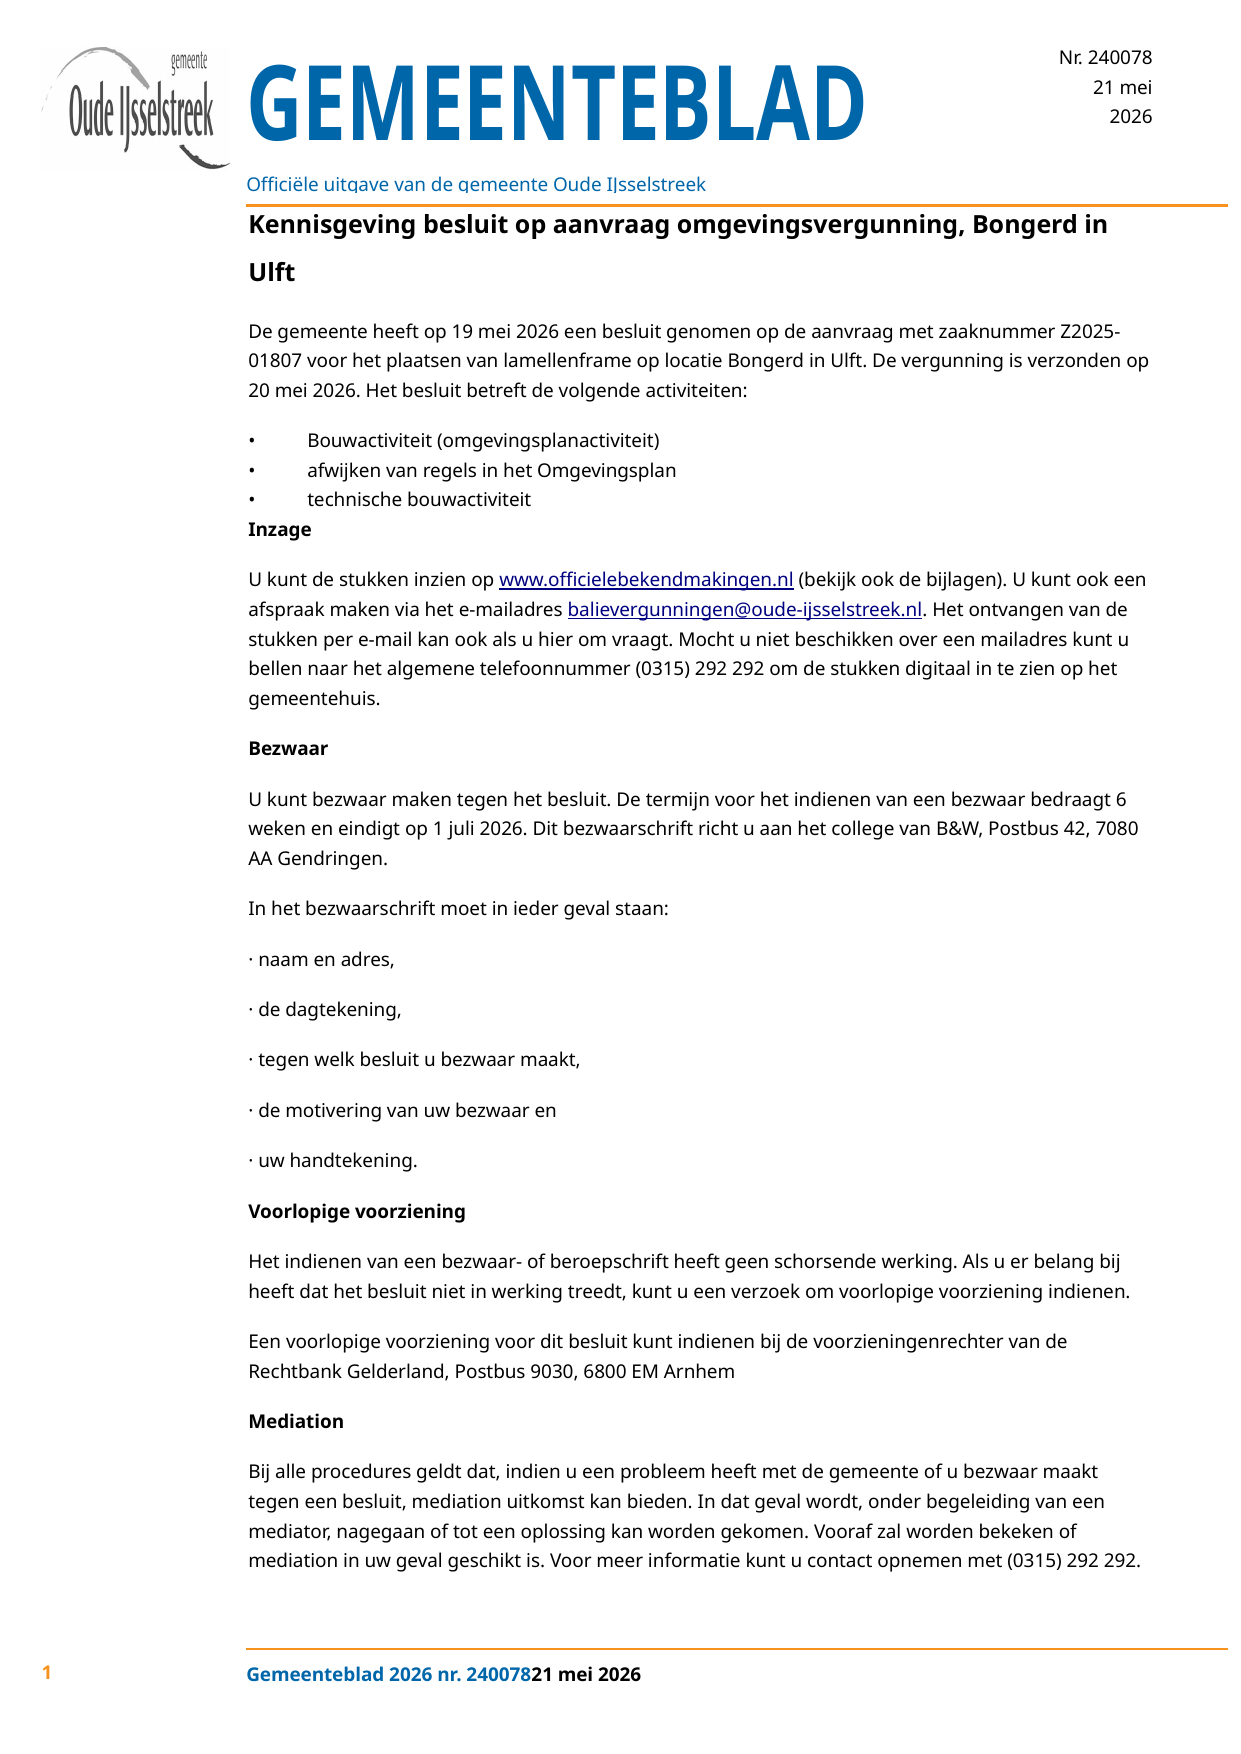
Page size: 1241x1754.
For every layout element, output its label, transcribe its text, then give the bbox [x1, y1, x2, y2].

text Een voorlopige voorziening voor dit besluit kunt indienen bij de voorzieningenrechter van de Rechtbank Gelderland, Postbus 9030, 6800 EM Arnhem [248, 1328, 1152, 1384]
text Kennisgeving besluit op aanvraag omgevingsvergunning, Bongerd in Ulft [248, 207, 1152, 288]
text · naam en adres, [248, 946, 1152, 972]
picture [41, 47, 231, 172]
text Het indienen van een bezwaar- of beroepschrift heeft geen schorsende werking. Als u er belang bij heeft dat het besluit niet in werking treedt, kunt u een verzoek om voorlopige voorziening indienen. [248, 1248, 1152, 1304]
text Bij alle procedures geldt dat, indien u een probleem heeft met de gemeente of u bezwaar maakt tegen een besluit, mediation uitkomst kan bieden. In dat geval wordt, onder begeleiding van een mediator, nagegaan of tot een oplossing kan worden gekomen. Vooraf zal worden bekeken of mediation in uw geval geschikt is. Voor meer informatie kunt u contact opnemen met (0315) 292 292. [248, 1459, 1152, 1573]
text Voorlopige voorziening [248, 1198, 1152, 1224]
text U kunt de stukken inzien op www.officielebekendmakingen.nl (bekijk ook de bijlagen). U kunt ook een afspraak maken via het e-mailadres balievergunningen@oude-ijsselstreek.nl. Het ontvangen van de stukken per e-mail kan ook als u hier om vraagt. Mocht u niet beschikken over een mailadres kunt u bellen naar het algemene telefoonnummer (0315) 292 292 om de stukken digitaal in te zien op het gemeentehuis. [248, 567, 1152, 711]
text · de dagtekening, [248, 996, 1152, 1022]
text · de motivering van uw bezwaar en [248, 1097, 1152, 1123]
list technische bouwactiviteit [248, 487, 1152, 512]
text Mediation [248, 1408, 1152, 1434]
list afwijken van regels in het Omgevingsplan [248, 457, 1152, 483]
text De gemeente heeft op 19 mei 2026 een besluit genomen op de aanvraag met zaaknummer Z2025-01807 voor het plaatsen van lamellenframe op locatie Bongerd in Ulft. De vergunning is verzonden op 20 mei 2026. Het besluit betreft de volgende activiteiten: [248, 318, 1152, 403]
text Bezwaar [248, 735, 1152, 761]
text · tegen welk besluit u bezwaar maakt, [248, 1047, 1152, 1072]
text · uw handtekening. [248, 1147, 1152, 1173]
text Inzage [248, 516, 1152, 542]
text U kunt bezwaar maken tegen het besluit. De termijn voor het indienen van een bezwaar bedraagt 6 weken en eindigt op 1 juli 2026. Dit bezwaarschrift richt u aan het college van B&W, Postbus 42, 7080 AA Gendringen. [248, 786, 1152, 871]
text In het bezwaarschrift moet in ieder geval staan: [248, 895, 1152, 921]
list Bouwactiviteit (omgevingsplanactiviteit) [248, 427, 1152, 453]
